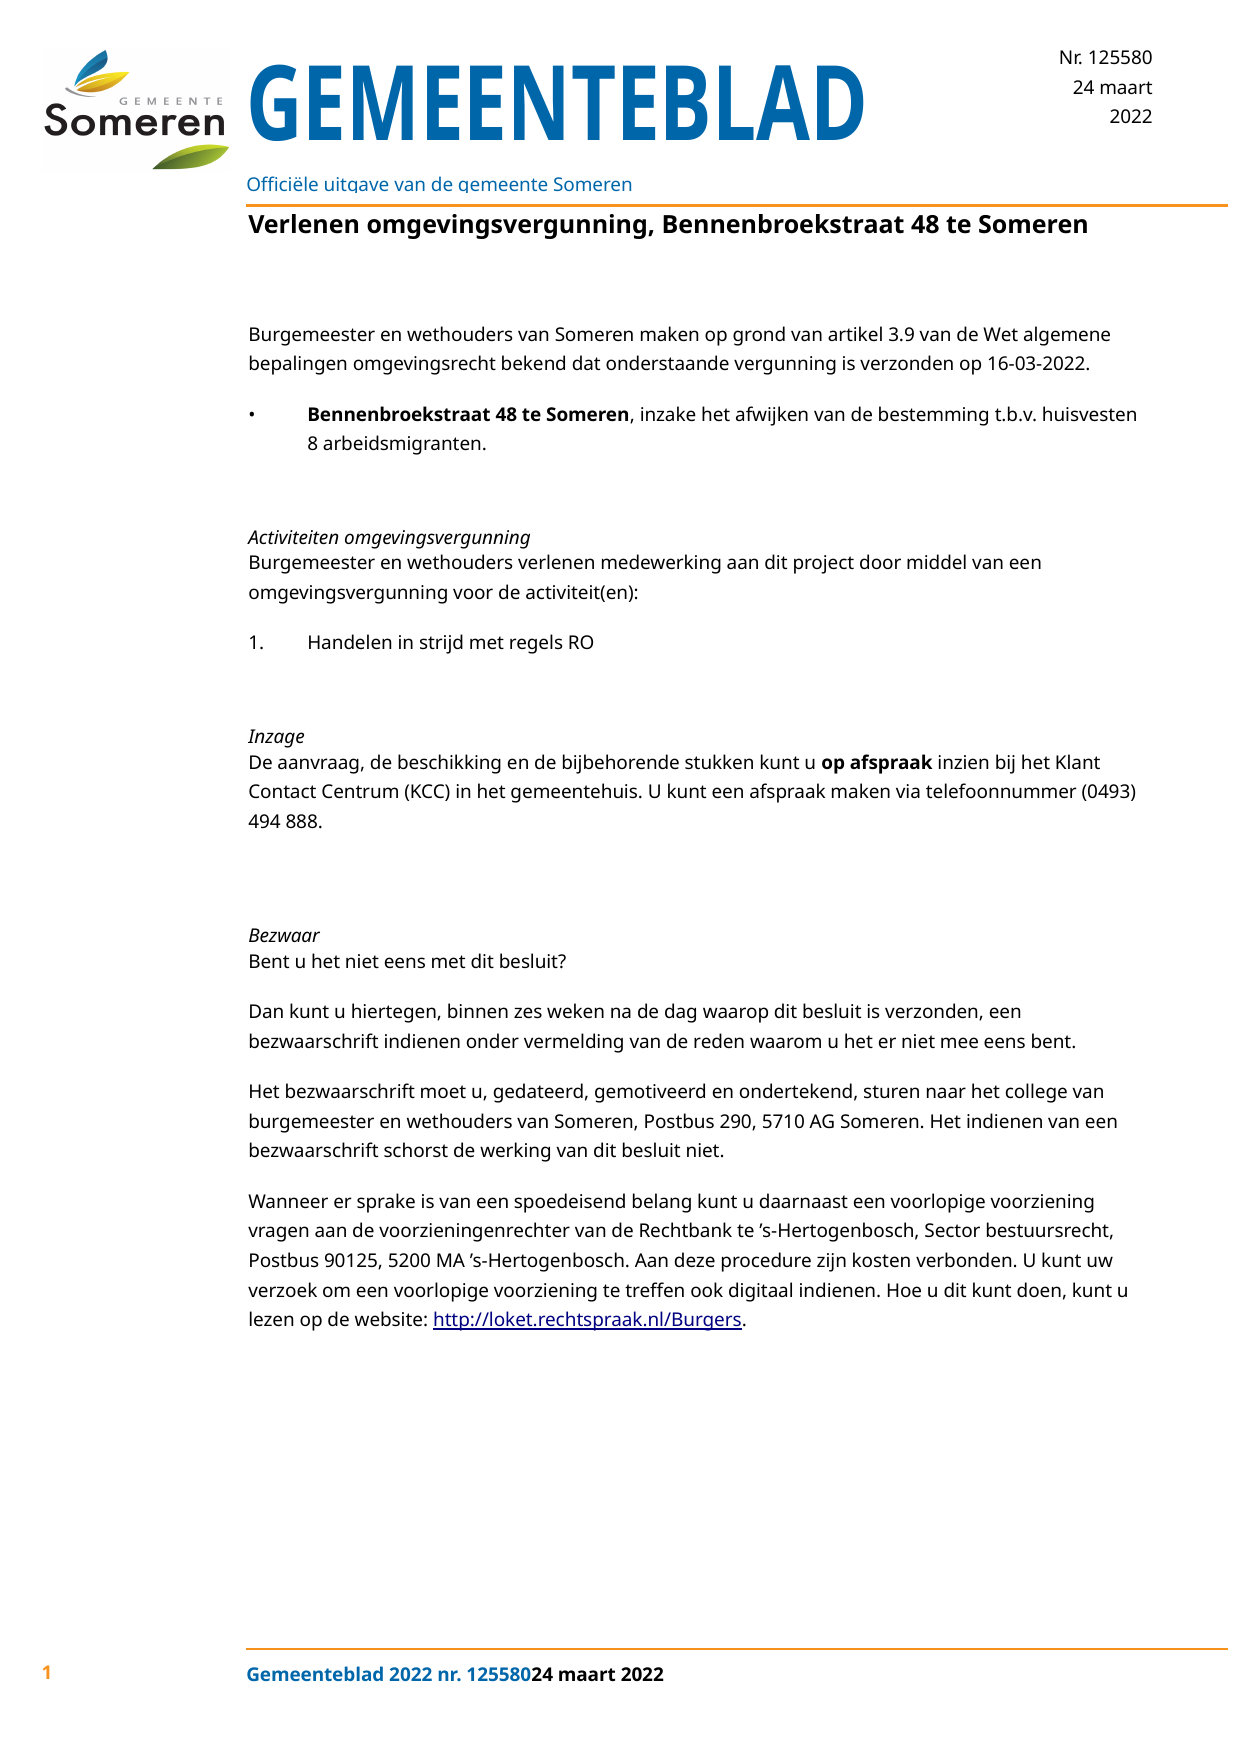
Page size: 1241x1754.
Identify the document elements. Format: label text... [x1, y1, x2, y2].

text Bezwaar [248, 922, 1152, 948]
list Bennenbroekstraat 48 te Someren, inzake het afwijken van de bestemming t.b.v. huisvesten 8 arbeidsmigranten. [248, 401, 1152, 456]
text Inzage [248, 723, 1152, 749]
text Dan kunt u hiertegen, binnen zes weken na de dag waarop dit besluit is verzonden, een bezwaarschrift indienen onder vermelding van de reden waarom u het er niet mee eens bent. [248, 998, 1152, 1054]
text Verlenen omgevingsvergunning, Bennenbroekstraat 48 te Someren [248, 207, 1152, 241]
text Burgemeester en wethouders verlenen medewerking aan dit project door middel van een omgevingsvergunning voor de activiteit(en): [248, 549, 1152, 605]
text De aanvraag, de beschikking en de bijbehorende stukken kunt u op afspraak inzien bij het Klant Contact Centrum (KCC) in het gemeentehuis. U kunt een afspraak maken via telefoonnummer (0493) 494 888. [248, 749, 1152, 834]
list Handelen in strijd met regels RO [248, 629, 1152, 655]
text Activiteiten omgevingsvergunning [248, 524, 1152, 549]
text Wanneer er sprake is van een spoedeisend belang kunt u daarnaast een voorlopige voorziening vragen aan de voorzieningenrechter van de Rechtbank te ’s-Hertogenbosch, Sector bestuursrecht, Postbus 90125, 5200 MA ’s-Hertogenbosch. Aan deze procedure zijn kosten verbonden. U kunt uw verzoek om een voorlopige voorziening te treffen ook digitaal indienen. Hoe u dit kunt doen, kunt u lezen op de website: http://loket.rechtspraak.nl/Burgers. [248, 1188, 1152, 1332]
text Bent u het niet eens met dit besluit? [248, 948, 1152, 974]
text Het bezwaarschrift moet u, gedateerd, gemotiveerd en ondertekend, sturen naar het college van burgemeester en wethouders van Someren, Postbus 290, 5710 AG Someren. Het indienen van een bezwaarschrift schorst de werking van dit besluit niet. [248, 1078, 1152, 1163]
picture [41, 47, 231, 172]
text Burgemeester en wethouders van Someren maken op grond van artikel 3.9 van de Wet algemene bepalingen omgevingsrecht bekend dat onderstaande vergunning is verzonden op 16-03-2022. [248, 321, 1152, 376]
